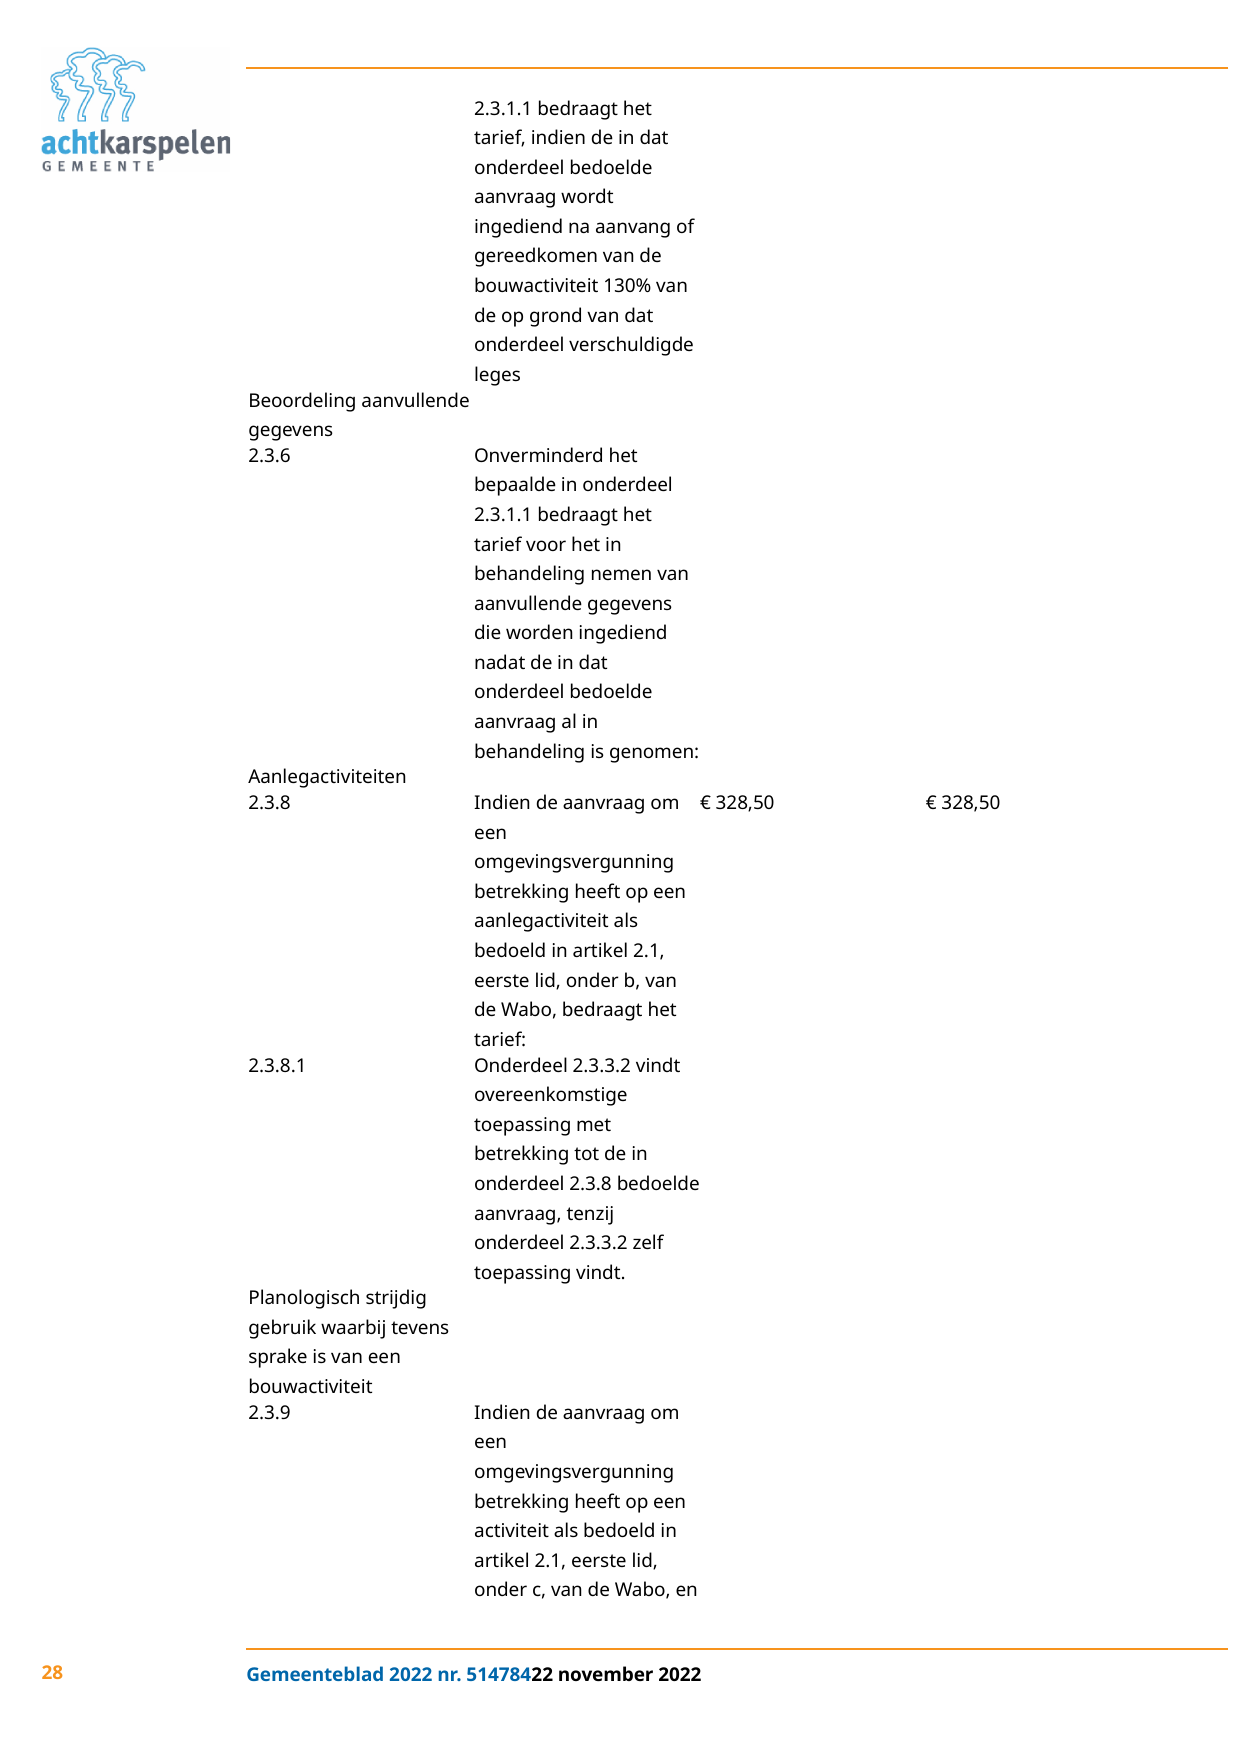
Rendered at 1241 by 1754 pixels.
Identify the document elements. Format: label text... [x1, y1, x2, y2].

table_cell [926, 442, 1152, 764]
table_cell € 328,50 [700, 789, 926, 1052]
table_cell [700, 387, 926, 442]
table_cell [700, 442, 926, 764]
picture [41, 47, 231, 172]
table_cell [700, 1399, 926, 1602]
table_cell 2.3.1.1 bedraagt het tarief, indien de in dat onderdeel bedoelde aanvraag wordt ingediend na aanvang of gereedkomen van de bouwactiviteit 130% van de op grond van dat onderdeel verschuldigde leges [474, 95, 700, 387]
table_cell [926, 95, 1152, 387]
table_cell [700, 764, 926, 789]
table_cell [926, 1052, 1152, 1284]
table_cell [926, 764, 1152, 789]
table_cell 2.3.9 [248, 1399, 474, 1602]
table_cell [474, 1285, 700, 1399]
table_cell [700, 1285, 926, 1399]
table_cell Onverminderd het bepaalde in onderdeel 2.3.1.1 bedraagt het tarief voor het in behandeling nemen van aanvullende gegevens die worden ingediend nadat de in dat onderdeel bedoelde aanvraag al in behandeling is genomen: [474, 442, 700, 764]
table_cell 2.3.8.1 [248, 1052, 474, 1284]
table_cell € 328,50 [926, 789, 1152, 1052]
table_cell Aanlegactiviteiten [248, 764, 474, 789]
table_cell [926, 1399, 1152, 1602]
table_cell [926, 387, 1152, 442]
table_cell [474, 764, 700, 789]
table_cell [248, 95, 474, 387]
table_cell [700, 95, 926, 387]
table_cell [926, 1285, 1152, 1399]
table_cell [474, 387, 700, 442]
table_cell Beoordeling aanvullende gegevens [248, 387, 474, 442]
table_cell 2.3.8 [248, 789, 474, 1052]
table_cell Indien de aanvraag om een omgevingsvergunning betrekking heeft op een activiteit als bedoeld in artikel 2.1, eerste lid, onder c, van de Wabo, en [474, 1399, 700, 1602]
table_cell [700, 1052, 926, 1284]
table_cell Onderdeel 2.3.3.2 vindt overeenkomstige toepassing met betrekking tot de in onderdeel 2.3.8 bedoelde aanvraag, tenzij onderdeel 2.3.3.2 zelf toepassing vindt. [474, 1052, 700, 1284]
table_cell Indien de aanvraag om een omgevingsvergunning betrekking heeft op een aanlegactiviteit als bedoeld in artikel 2.1, eerste lid, onder b, van de Wabo, bedraagt het tarief: [474, 789, 700, 1052]
table_cell Planologisch strijdig gebruik waarbij tevens sprake is van een bouwactiviteit [248, 1285, 474, 1399]
table_cell 2.3.6 [248, 442, 474, 764]
